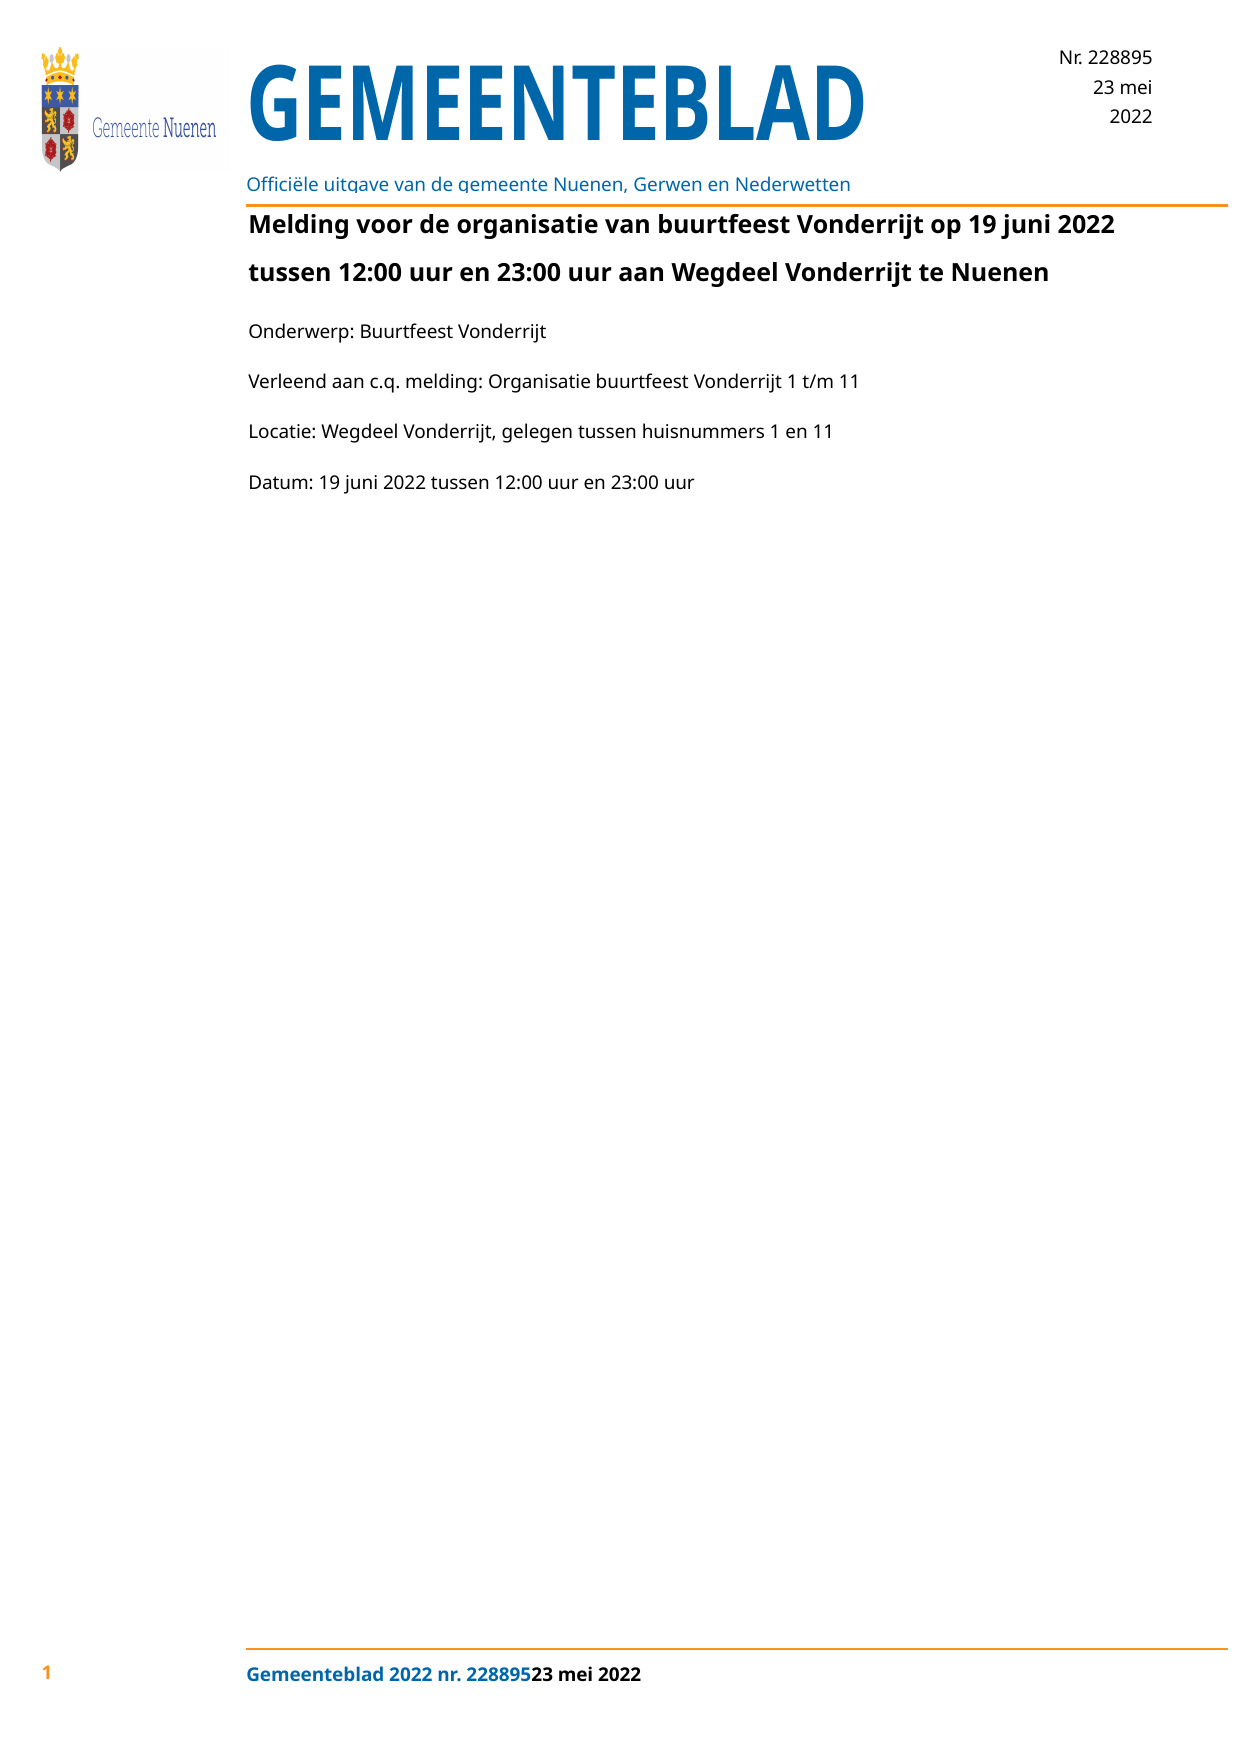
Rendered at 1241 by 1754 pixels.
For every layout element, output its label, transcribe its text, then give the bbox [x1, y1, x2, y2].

text Onderwerp: Buurtfeest Vonderrijt [248, 318, 1152, 344]
text Locatie: Wegdeel Vonderrijt, gelegen tussen huisnummers 1 en 11 [248, 419, 1152, 444]
text Melding voor de organisatie van buurtfeest Vonderrijt op 19 juni 2022 tussen 12:00 uur en 23:00 uur aan Wegdeel Vonderrijt te Nuenen [248, 207, 1152, 288]
picture [41, 47, 231, 172]
text Verleend aan c.q. melding: Organisatie buurtfeest Vonderrijt 1 t/m 11 [248, 368, 1152, 394]
text Datum: 19 juni 2022 tussen 12:00 uur en 23:00 uur [248, 469, 1152, 495]
